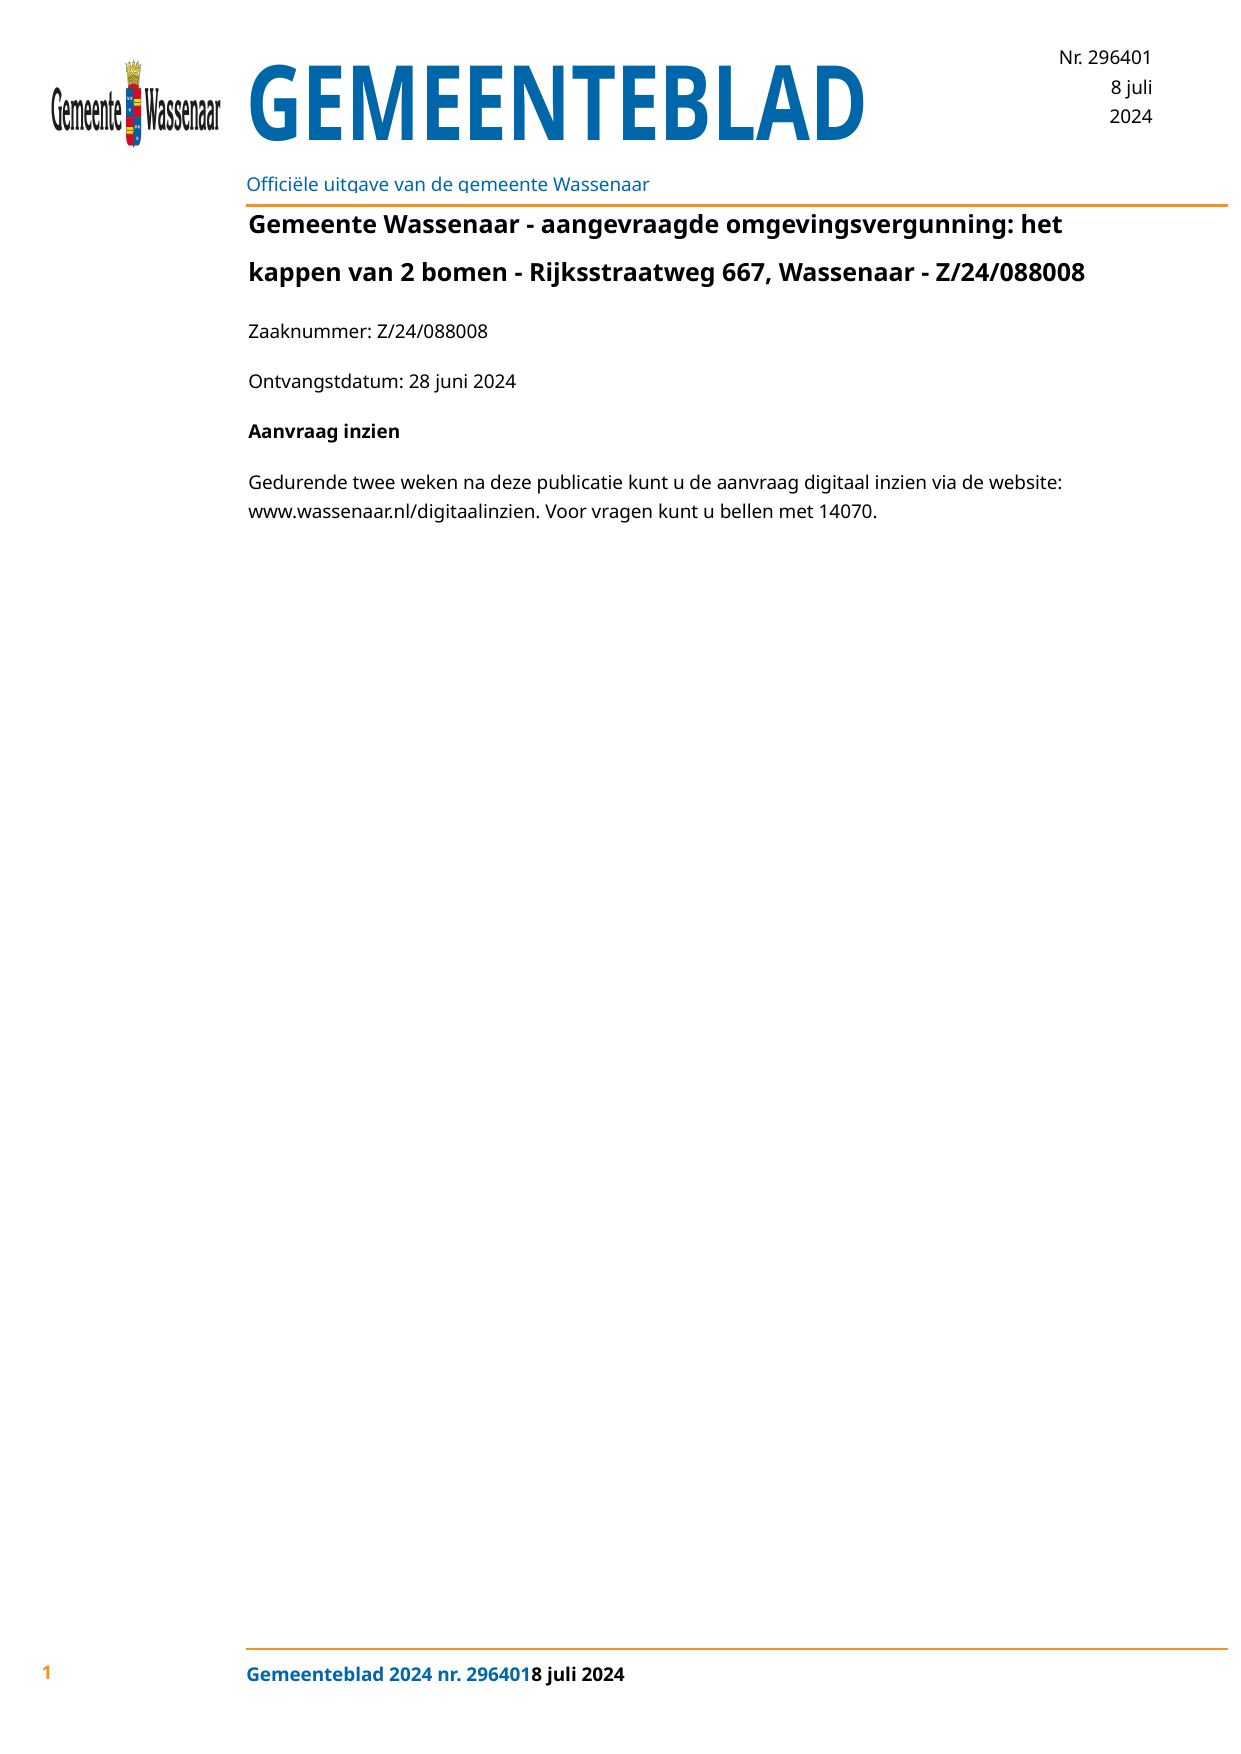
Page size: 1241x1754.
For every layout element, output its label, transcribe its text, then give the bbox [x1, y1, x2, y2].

text Gedurende twee weken na deze publicatie kunt u de aanvraag digitaal inzien via de website: www.wassenaar.nl/digitaalinzien. Voor vragen kunt u bellen met 14070. [248, 469, 1152, 524]
text Aanvraag inzien [248, 419, 1152, 444]
text Zaaknummer: Z/24/088008 [248, 318, 1152, 344]
text Ontvangstdatum: 28 juni 2024 [248, 368, 1152, 394]
picture [41, 47, 231, 172]
text Gemeente Wassenaar - aangevraagde omgevingsvergunning: het kappen van 2 bomen - Rijksstraatweg 667, Wassenaar - Z/24/088008 [248, 207, 1152, 288]
